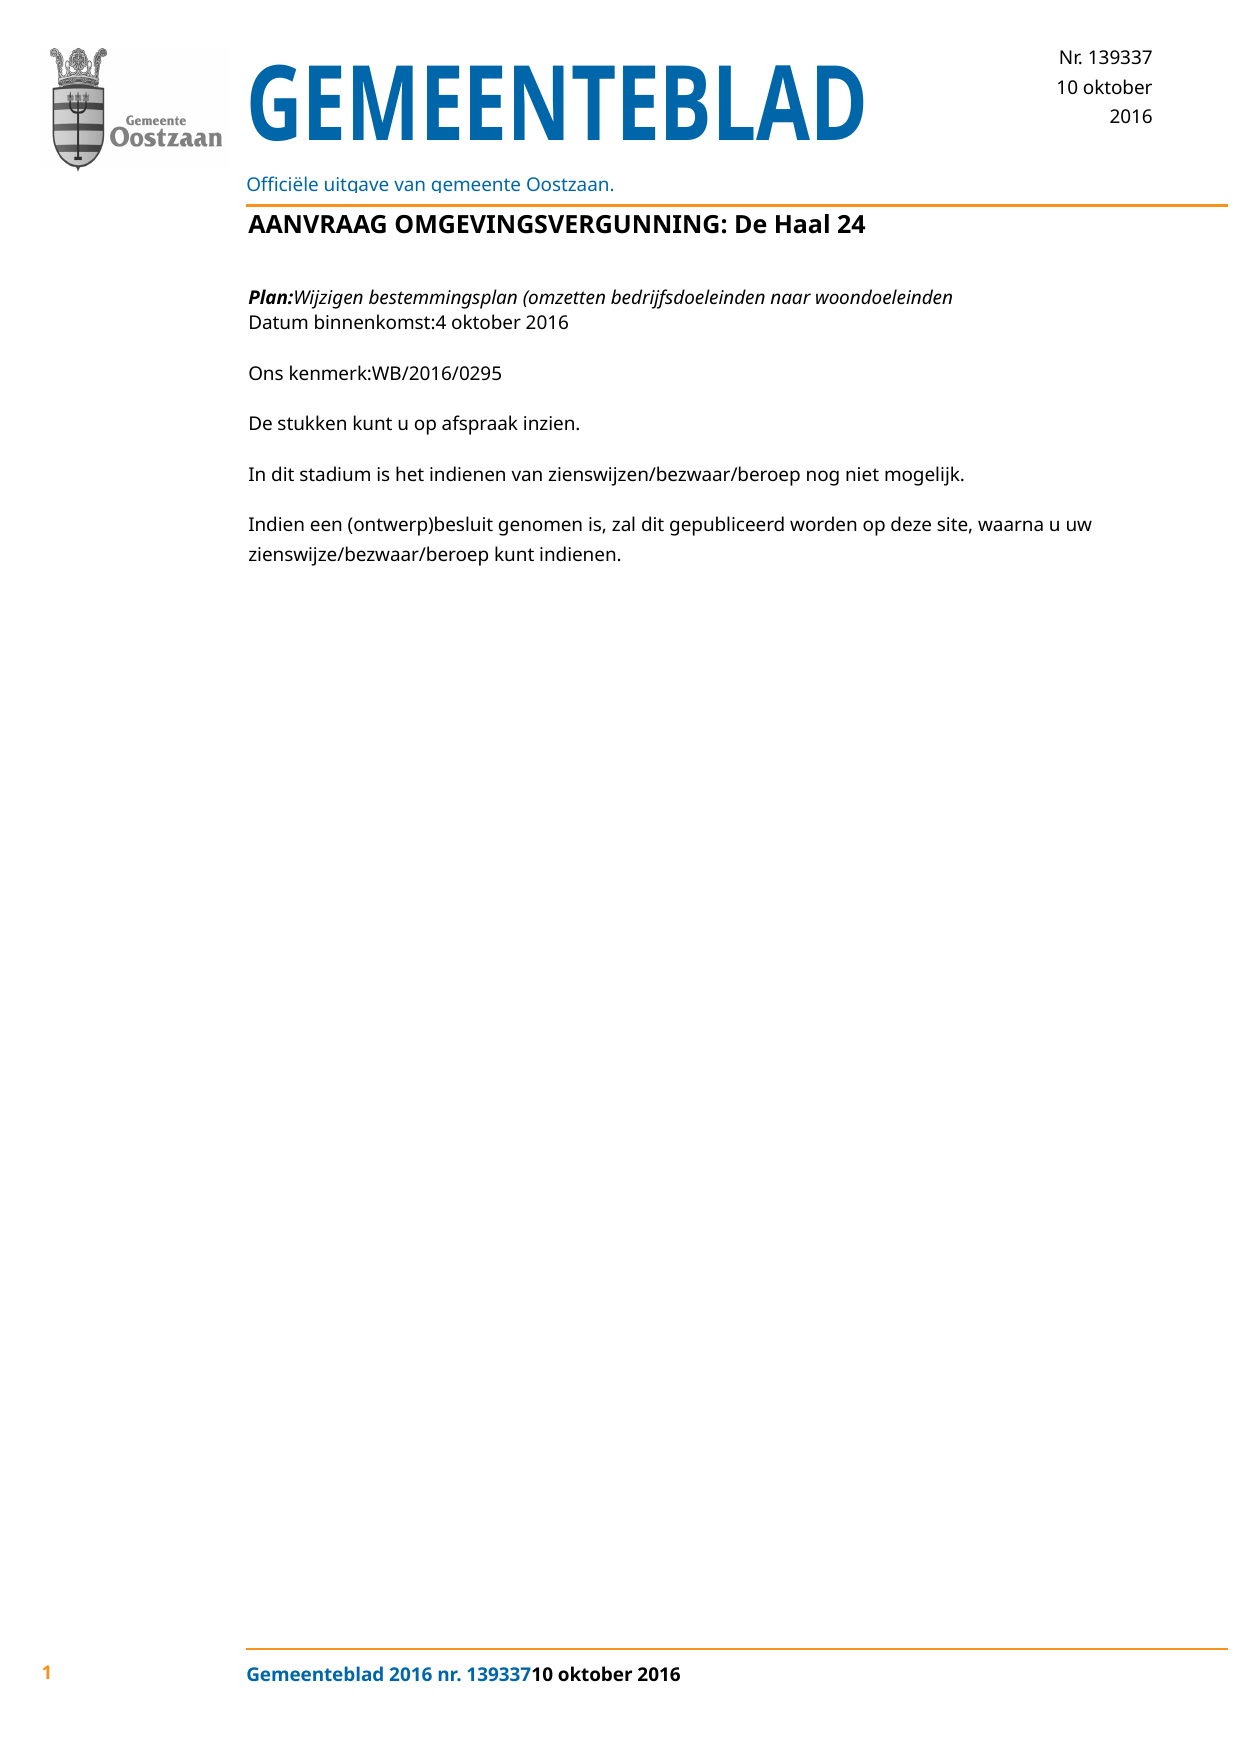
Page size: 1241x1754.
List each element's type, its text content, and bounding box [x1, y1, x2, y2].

text Plan:Wijzigen bestemmingsplan (omzetten bedrijfsdoeleinden naar woondoeleinden [248, 284, 1152, 309]
text Datum binnenkomst:4 oktober 2016 [248, 309, 1152, 335]
text Ons kenmerk:WB/2016/0295 [248, 360, 1152, 386]
text Indien een (ontwerp)besluit genomen is, zal dit gepubliceerd worden op deze site, waarna u uw zienswijze/bezwaar/beroep kunt indienen. [248, 511, 1152, 567]
text In dit stadium is het indienen van zienswijzen/bezwaar/beroep nog niet mogelijk. [248, 461, 1152, 487]
text De stukken kunt u op afspraak inzien. [248, 410, 1152, 436]
picture [41, 47, 231, 172]
text AANVRAAG OMGEVINGSVERGUNNING: De Haal 24 [248, 207, 1152, 241]
